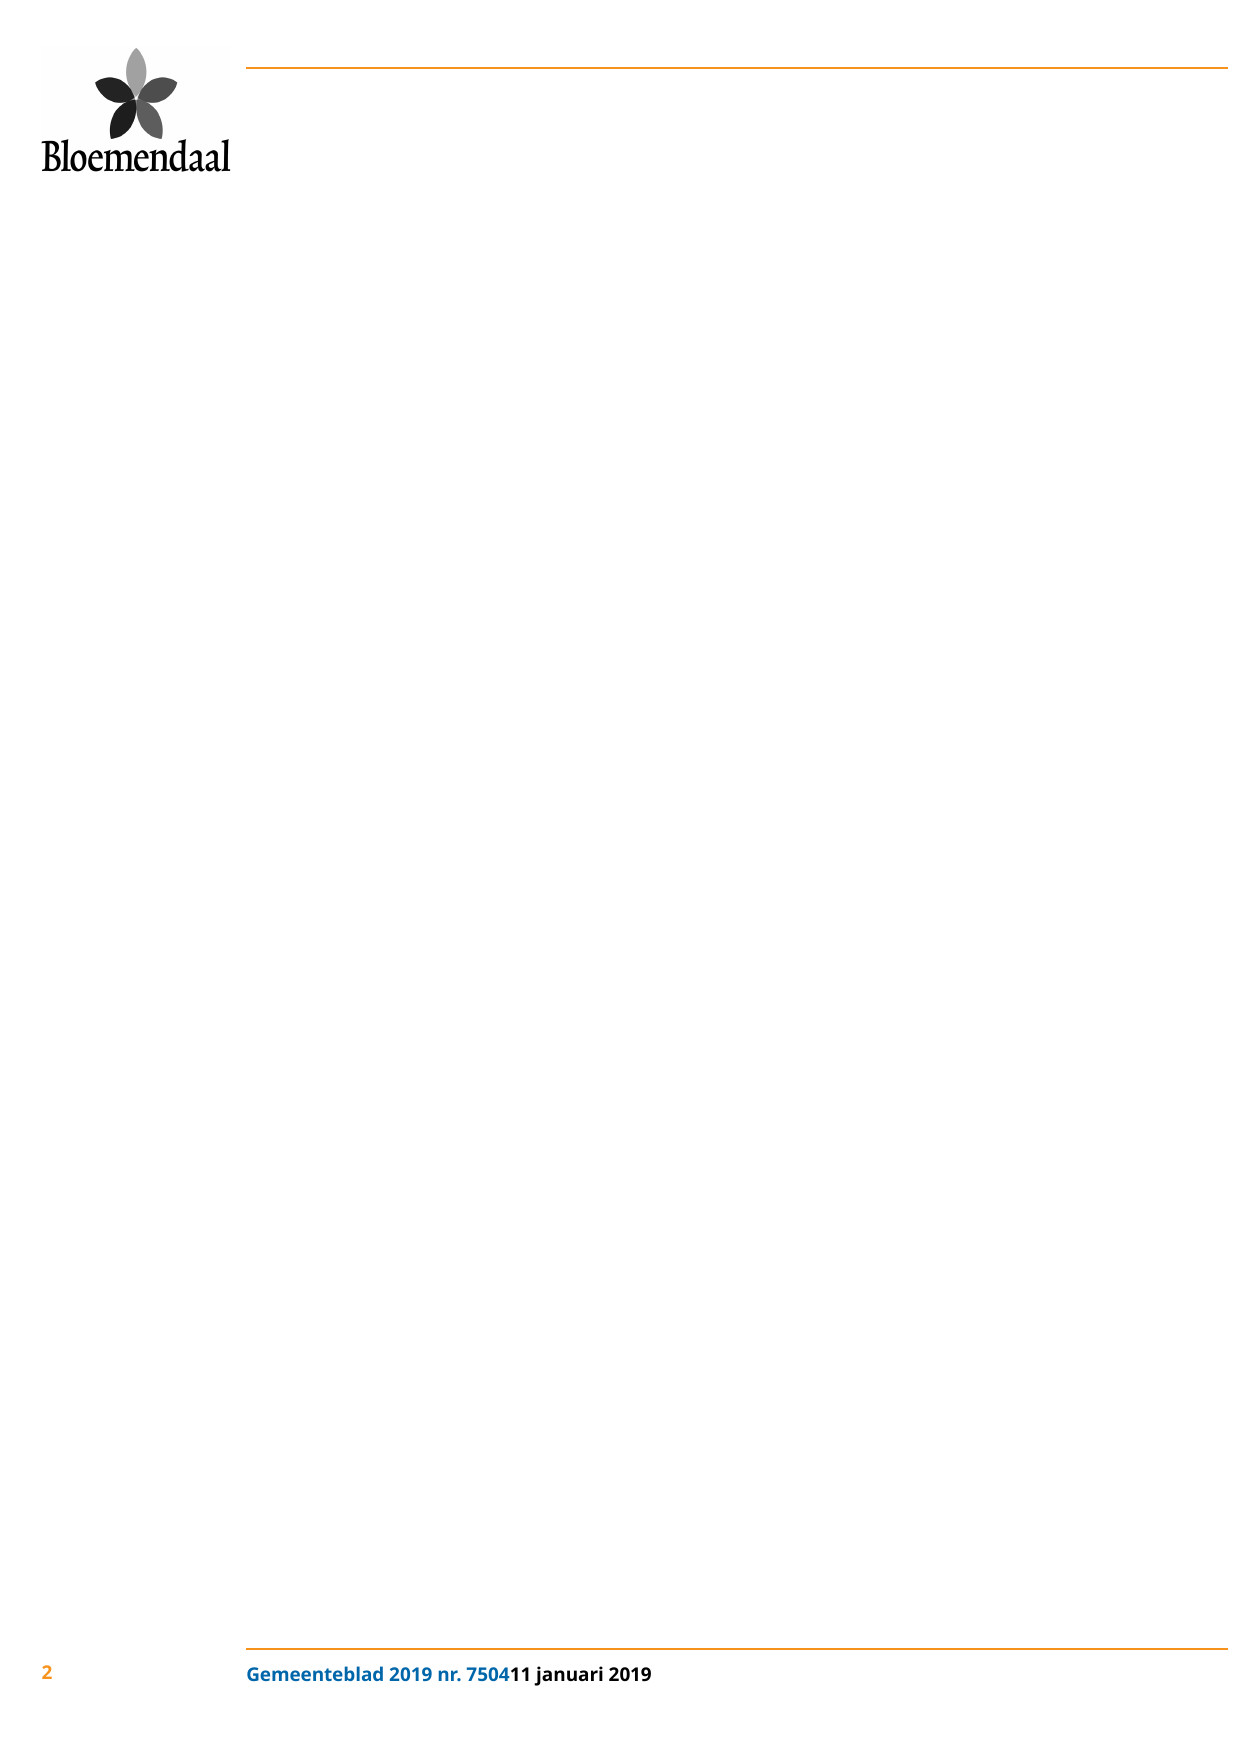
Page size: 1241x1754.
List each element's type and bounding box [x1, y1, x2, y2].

picture [41, 47, 231, 172]
